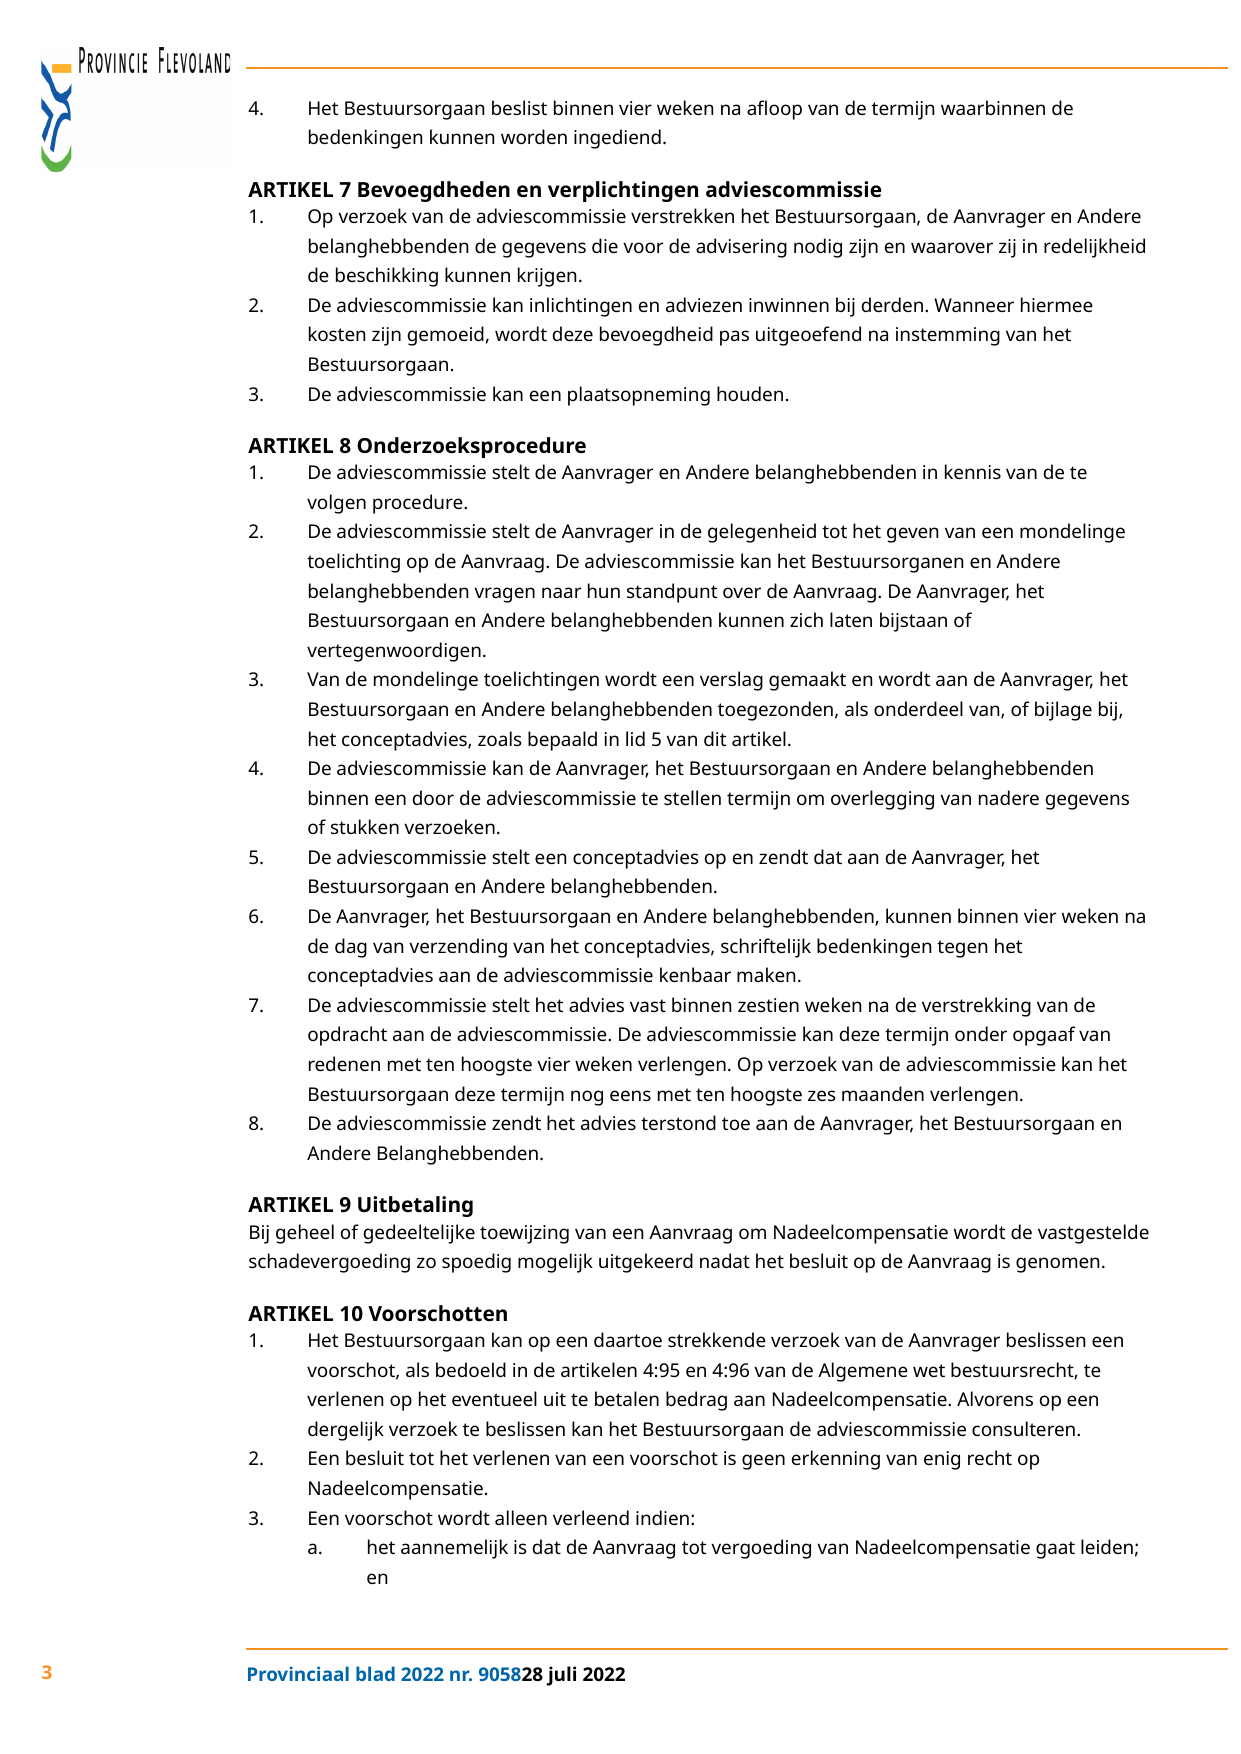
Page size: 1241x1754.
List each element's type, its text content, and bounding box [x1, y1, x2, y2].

list Het Bestuursorgaan beslist binnen vier weken na afloop van de termijn waarbinnen de bedenkingen kunnen worden ingediend. [248, 95, 1152, 150]
list De adviescommissie stelt de Aanvrager in de gelegenheid tot het geven van een mondelinge toelichting op de Aanvraag. De adviescommissie kan het Bestuursorganen en Andere belanghebbenden vragen naar hun standpunt over de Aanvraag. De Aanvrager, het Bestuursorgaan en Andere belanghebbenden kunnen zich laten bijstaan of vertegenwoordigen. [248, 519, 1152, 663]
list Een voorschot wordt alleen verleend indien: [248, 1505, 1152, 1531]
list De adviescommissie kan inlichtingen en adviezen inwinnen bij derden. Wanneer hiermee kosten zijn gemoeid, wordt deze bevoegdheid pas uitgeoefend na instemming van het Bestuursorgaan. [248, 292, 1152, 377]
list De adviescommissie stelt een conceptadvies op en zendt dat aan de Aanvrager, het Bestuursorgaan en Andere belanghebbenden. [248, 844, 1152, 899]
text ARTIKEL 10 Voorschotten [248, 1299, 1152, 1327]
list Een besluit tot het verlenen van een voorschot is geen erkenning van enig recht op Nadeelcompensatie. [248, 1446, 1152, 1501]
list De adviescommissie kan een plaatsopneming houden. [248, 381, 1152, 406]
list De adviescommissie stelt het advies vast binnen zestien weken na de verstrekking van de opdracht aan de adviescommissie. De adviescommissie kan deze termijn onder opgaaf van redenen met ten hoogste vier weken verlengen. Op verzoek van de adviescommissie kan het Bestuursorgaan deze termijn nog eens met ten hoogste zes maanden verlengen. [248, 992, 1152, 1107]
list Van de mondelinge toelichtingen wordt een verslag gemaakt en wordt aan de Aanvrager, het Bestuursorgaan en Andere belanghebbenden toegezonden, als onderdeel van, of bijlage bij, het conceptadvies, zoals bepaald in lid 5 van dit artikel. [248, 667, 1152, 752]
picture [41, 47, 231, 172]
list De Aanvrager, het Bestuursorgaan en Andere belanghebbenden, kunnen binnen vier weken na de dag van verzending van het conceptadvies, schriftelijk bedenkingen tegen het conceptadvies aan de adviescommissie kenbaar maken. [248, 903, 1152, 988]
text Bij geheel of gedeeltelijke toewijzing van een Aanvraag om Nadeelcompensatie wordt de vastgestelde schadevergoeding zo spoedig mogelijk uitgekeerd nadat het besluit op de Aanvraag is genomen. [248, 1219, 1152, 1274]
text ARTIKEL 8 Onderzoeksprocedure [248, 431, 1152, 459]
list Het Bestuursorgaan kan op een daartoe strekkende verzoek van de Aanvrager beslissen een voorschot, als bedoeld in de artikelen 4:95 en 4:96 van de Algemene wet bestuursrecht, te verlenen op het eventueel uit te betalen bedrag aan Nadeelcompensatie. Alvorens op een dergelijk verzoek te beslissen kan het Bestuursorgaan de adviescommissie consulteren. [248, 1327, 1152, 1442]
text ARTIKEL 7 Bevoegdheden en verplichtingen adviescommissie [248, 175, 1152, 203]
list Op verzoek van de adviescommissie verstrekken het Bestuursorgaan, de Aanvrager en Andere belanghebbenden de gegevens die voor de advisering nodig zijn en waarover zij in redelijkheid de beschikking kunnen krijgen. [248, 203, 1152, 288]
list De adviescommissie kan de Aanvrager, het Bestuursorgaan en Andere belanghebbenden binnen een door de adviescommissie te stellen termijn om overlegging van nadere gegevens of stukken verzoeken. [248, 755, 1152, 840]
list De adviescommissie stelt de Aanvrager en Andere belanghebbenden in kennis van de te volgen procedure. [248, 459, 1152, 515]
list De adviescommissie zendt het advies terstond toe aan de Aanvrager, het Bestuursorgaan en Andere Belanghebbenden. [248, 1110, 1152, 1166]
text ARTIKEL 9 Uitbetaling [248, 1190, 1152, 1219]
list het aannemelijk is dat de Aanvraag tot vergoeding van Nadeelcompensatie gaat leiden; en [307, 1534, 1152, 1590]
